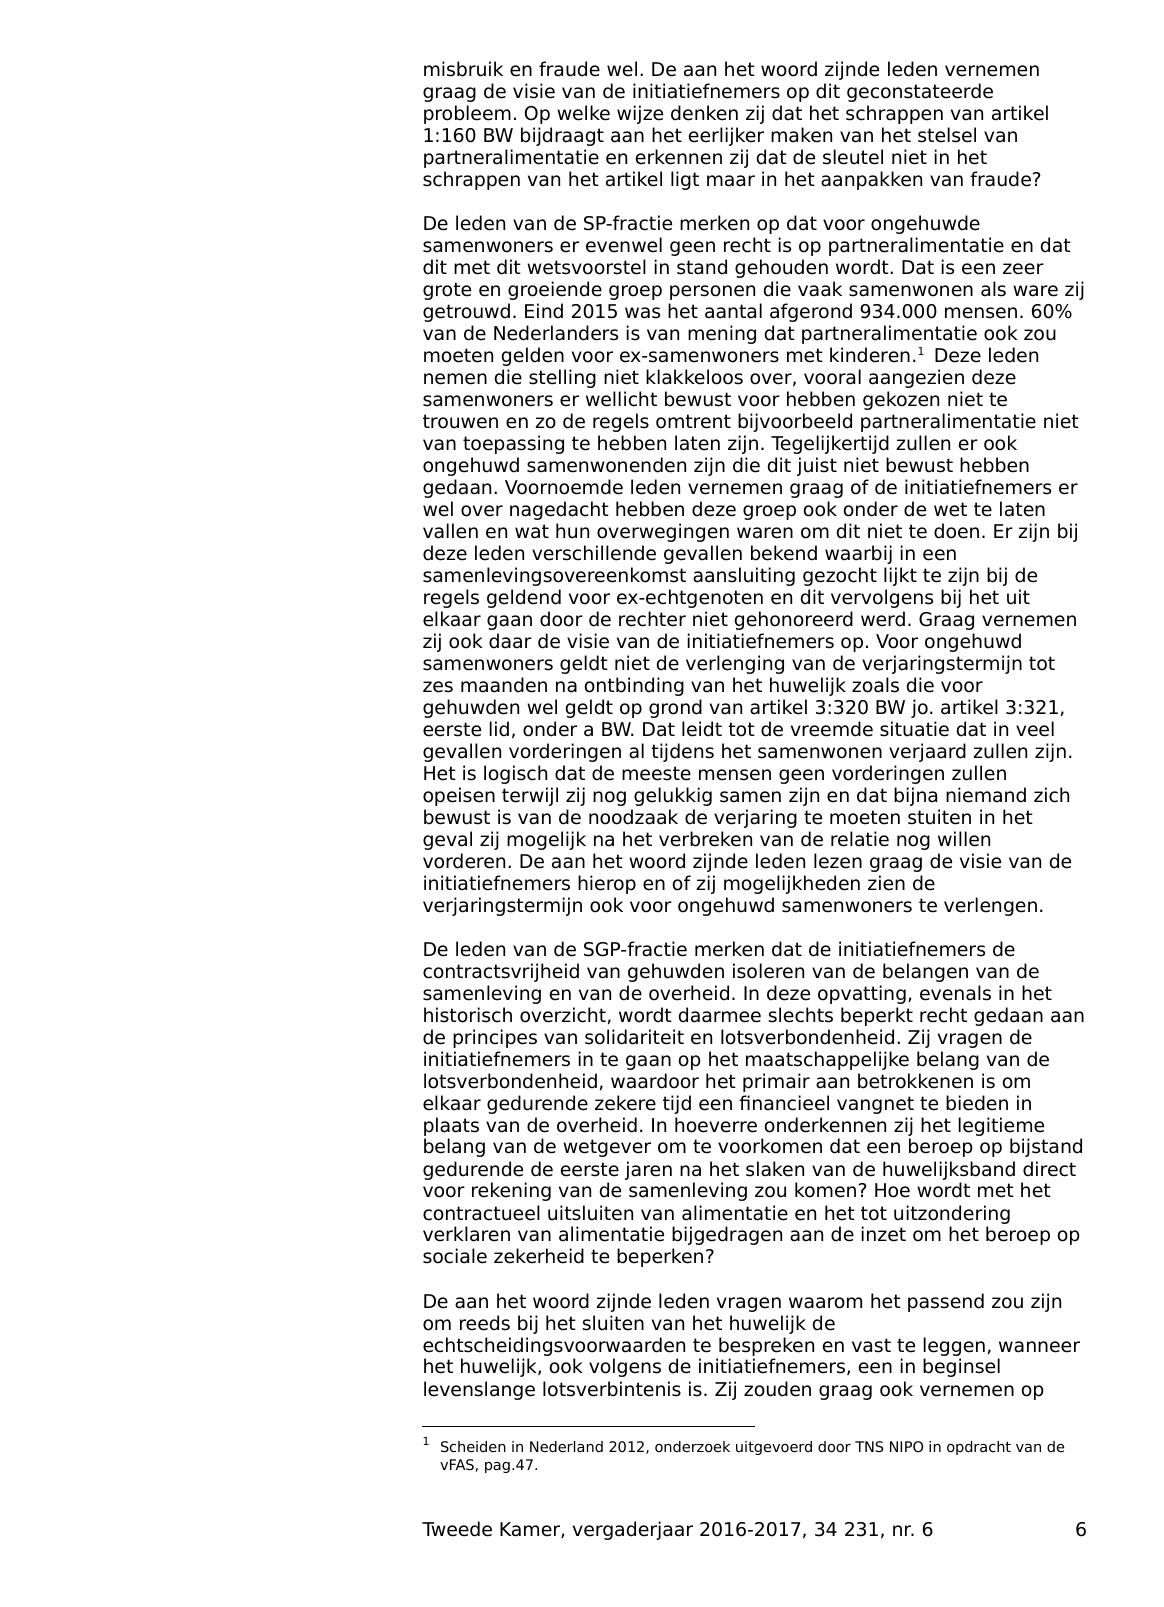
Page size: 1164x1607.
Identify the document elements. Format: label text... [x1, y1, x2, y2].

text De leden van de SGP-fractie merken dat de initiatiefnemers de contractsvrijheid van gehuwden isoleren van de belangen van de samenleving en van de overheid. In deze opvatting, evenals in het historisch overzicht, wordt daarmee slechts beperkt recht gedaan aan de principes van solidariteit en lotsverbondenheid. Zij vragen de initiatiefnemers in te gaan op het maatschappelijke belang van de lotsverbondenheid, waardoor het primair aan betrokkenen is om elkaar gedurende zekere tijd een financieel vangnet te bieden in plaats van de overheid. In hoeverre onderkennen zij het legitieme belang van de wetgever om te voorkomen dat een beroep op bijstand gedurende de eerste jaren na het slaken van de huwelijksband direct voor rekening van de samenleving zou komen? Hoe wordt met het contractueel uitsluiten van alimentatie en het tot uitzondering verklaren van alimentatie bijgedragen aan de inzet om het beroep op sociale zekerheid te beperken? [422, 939, 1087, 1268]
text De aan het woord zijnde leden vragen waarom het passend zou zijn om reeds bij het sluiten van het huwelijk de echtscheidingsvoorwaarden te bespreken en vast te leggen, wanneer het huwelijk, ook volgens de initiatiefnemers, een in beginsel levenslange lotsverbintenis is. Zij zouden graag ook vernemen op [422, 1291, 1087, 1400]
text Scheiden in Nederland 2012, onderzoek uitgevoerd door TNS NIPO in opdracht van de vFAS, pag.47. [422, 1435, 1087, 1474]
text misbruik en fraude wel. De aan het woord zijnde leden vernemen graag de visie van de initiatiefnemers op dit geconstateerde probleem. Op welke wijze denken zij dat het schrappen van artikel 1:160 BW bijdraagt aan het eerlijker maken van het stelsel van partneralimentatie en erkennen zij dat de sleutel niet in het schrappen van het artikel ligt maar in het aanpakken van fraude? [422, 59, 1087, 191]
text De leden van de SP-fractie merken op dat voor ongehuwde samenwoners er evenwel geen recht is op partneralimentatie en dat dit met dit wetsvoorstel in stand gehouden wordt. Dat is een zeer grote en groeiende groep personen die vaak samenwonen als ware zij getrouwd. Eind 2015 was het aantal afgerond 934.000 mensen. 60% van de Nederlanders is van mening dat partneralimentatie ook zou moeten gelden voor ex-samenwoners met kinderen. Deze leden nemen die stelling niet klakkeloos over, vooral aangezien deze samenwoners er wellicht bewust voor hebben gekozen niet te trouwen en zo de regels omtrent bijvoorbeeld partneralimentatie niet van toepassing te hebben laten zijn. Tegelijkertijd zullen er ook ongehuwd samenwonenden zijn die dit juist niet bewust hebben gedaan. Voornoemde leden vernemen graag of de initiatiefnemers er wel over nagedacht hebben deze groep ook onder de wet te laten vallen en wat hun overwegingen waren om dit niet te doen. Er zijn bij deze leden verschillende gevallen bekend waarbij in een samenlevingsovereenkomst aansluiting gezocht lijkt te zijn bij de regels geldend voor ex-echtgenoten en dit vervolgens bij het uit elkaar gaan door de rechter niet gehonoreerd werd. Graag vernemen zij ook daar de visie van de initiatiefnemers op. Voor ongehuwd samenwoners geldt niet de verlenging van de verjaringstermijn tot zes maanden na ontbinding van het huwelijk zoals die voor gehuwden wel geldt op grond van artikel 3:320 BW jo. artikel 3:321, eerste lid, onder a BW. Dat leidt tot de vreemde situatie dat in veel gevallen vorderingen al tijdens het samenwonen verjaard zullen zijn. Het is logisch dat de meeste mensen geen vorderingen zullen opeisen terwijl zij nog gelukkig samen zijn en dat bijna niemand zich bewust is van de noodzaak de verjaring te moeten stuiten in het geval zij mogelijk na het verbreken van de relatie nog willen vorderen. De aan het woord zijnde leden lezen graag de visie van de initiatiefnemers hierop en of zij mogelijkheden zien de verjaringstermijn ook voor ongehuwd samenwoners te verlengen. [422, 213, 1087, 916]
